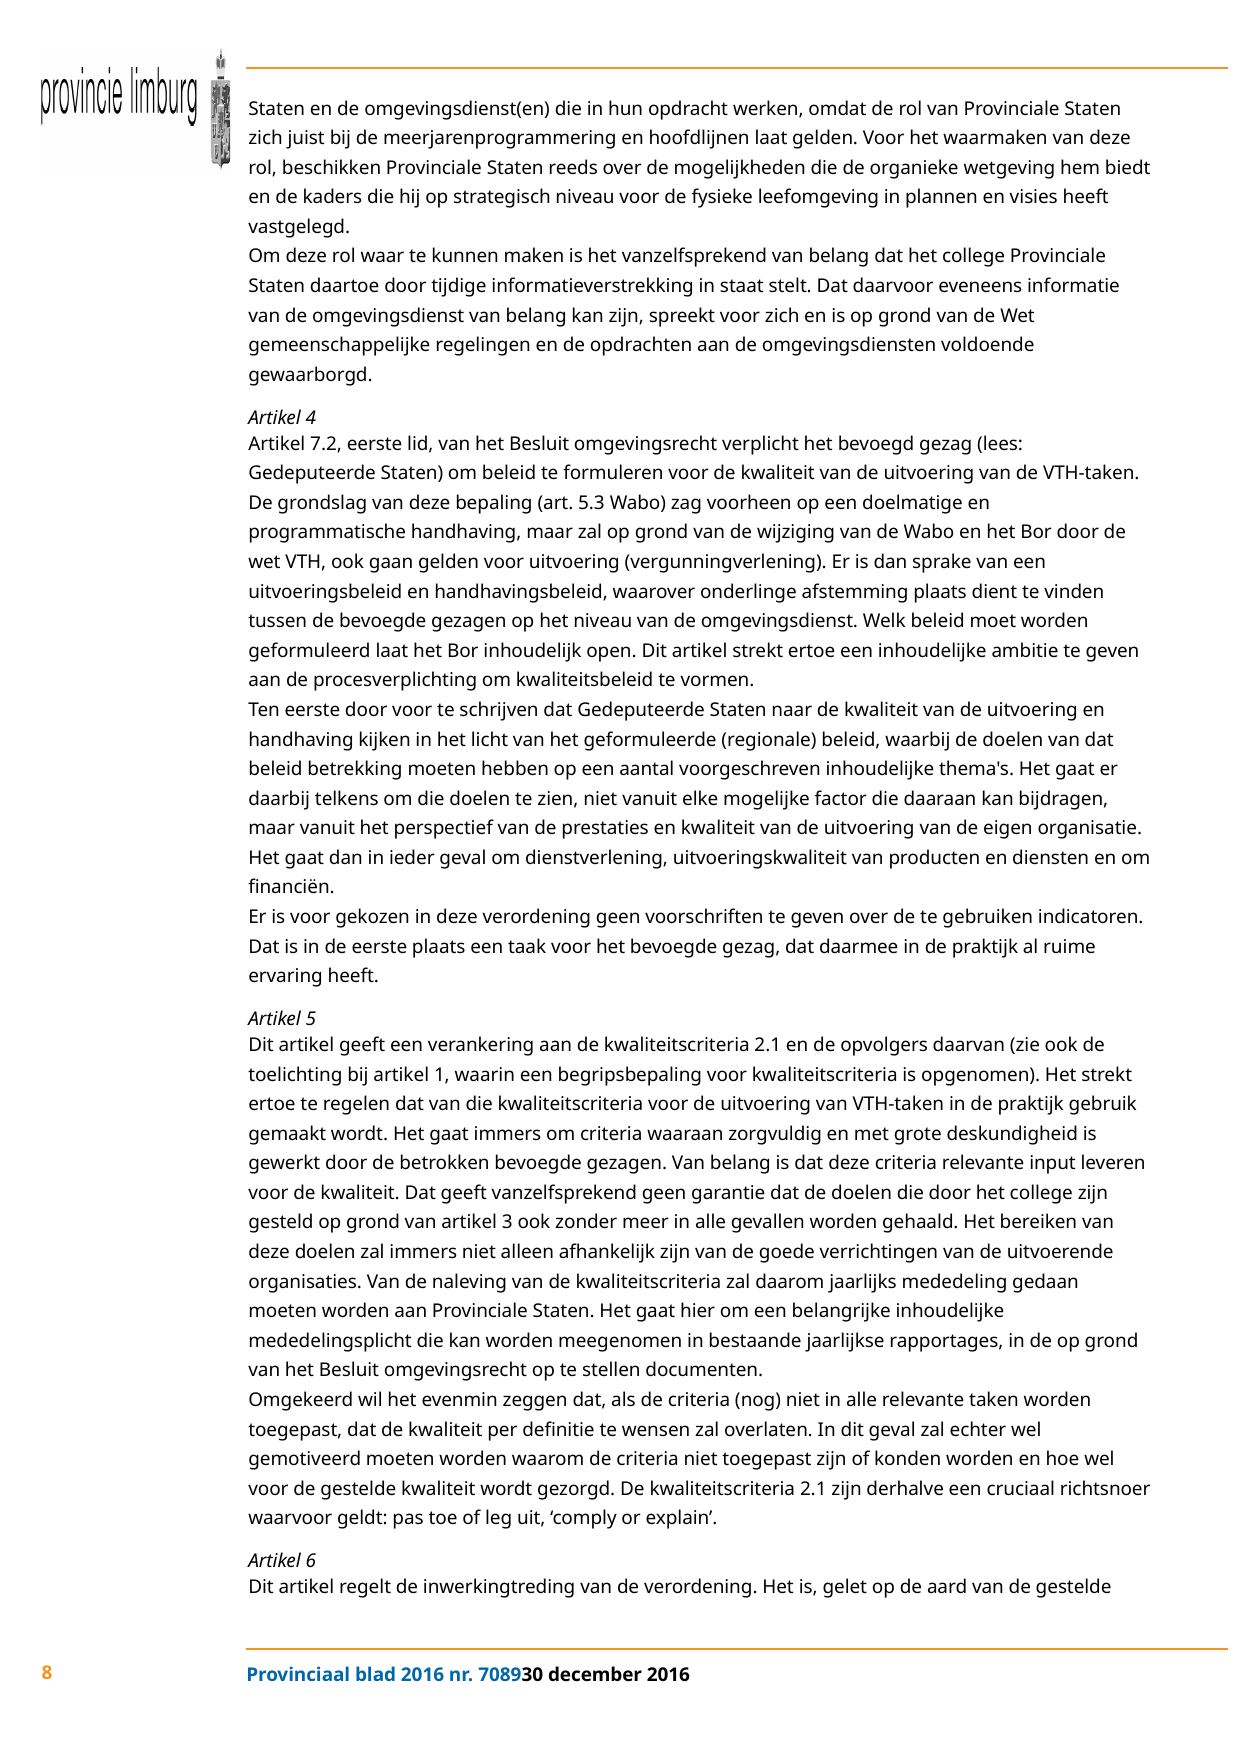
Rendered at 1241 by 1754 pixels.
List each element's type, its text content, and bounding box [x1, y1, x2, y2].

text Artikel 7.2, eerste lid, van het Besluit omgevingsrecht verplicht het bevoegd gezag (lees: Gedeputeerde Staten) om beleid te formuleren voor de kwaliteit van de uitvoering van de VTH-taken. De grondslag van deze bepaling (art. 5.3 Wabo) zag voorheen op een doelmatige en programmatische handhaving, maar zal op grond van de wijziging van de Wabo en het Bor door de wet VTH, ook gaan gelden voor uitvoering (vergunningverlening). Er is dan sprake van een uitvoeringsbeleid en handhavingsbeleid, waarover onderlinge afstemming plaats dient te vinden tussen de bevoegde gezagen op het niveau van de omgevingsdienst. Welk beleid moet worden geformuleerd laat het Bor inhoudelijk open. Dit artikel strekt ertoe een inhoudelijke ambitie te geven aan de procesverplichting om kwaliteitsbeleid te vormen. [248, 430, 1152, 692]
text Dit artikel geeft een verankering aan de kwaliteitscriteria 2.1 en de opvolgers daarvan (zie ook de toelichting bij artikel 1, waarin een begripsbepaling voor kwaliteitscriteria is opgenomen). Het strekt ertoe te regelen dat van die kwaliteitscriteria voor de uitvoering van VTH-taken in de praktijk gebruik gemaakt wordt. Het gaat immers om criteria waaraan zorgvuldig en met grote deskundigheid is gewerkt door de betrokken bevoegde gezagen. Van belang is dat deze criteria relevante input leveren voor de kwaliteit. Dat geeft vanzelfsprekend geen garantie dat de doelen die door het college zijn gesteld op grond van artikel 3 ook zonder meer in alle gevallen worden gehaald. Het bereiken van deze doelen zal immers niet alleen afhankelijk zijn van de goede verrichtingen van de uitvoerende organisaties. Van de naleving van de kwaliteitscriteria zal daarom jaarlijks mededeling gedaan moeten worden aan Provinciale Staten. Het gaat hier om een belangrijke inhoudelijke mededelingsplicht die kan worden meegenomen in bestaande jaarlijkse rapportages, in de op grond van het Besluit omgevingsrecht op te stellen documenten. [248, 1031, 1152, 1382]
text Er is voor gekozen in deze verordening geen voorschriften te geven over de te gebruiken indicatoren. Dat is in de eerste plaats een taak voor het bevoegde gezag, dat daarmee in de praktijk al ruime ervaring heeft. [248, 903, 1152, 988]
text Staten en de omgevingsdienst(en) die in hun opdracht werken, omdat de rol van Provinciale Staten zich juist bij de meerjarenprogrammering en hoofdlijnen laat gelden. Voor het waarmaken van deze rol, beschikken Provinciale Staten reeds over de mogelijkheden die de organieke wetgeving hem biedt en de kaders die hij op strategisch niveau voor de fysieke leefomgeving in plannen en visies heeft vastgelegd. [248, 95, 1152, 239]
text Ten eerste door voor te schrijven dat Gedeputeerde Staten naar de kwaliteit van de uitvoering en handhaving kijken in het licht van het geformuleerde (regionale) beleid, waarbij de doelen van dat beleid betrekking moeten hebben op een aantal voorgeschreven inhoudelijke thema's. Het gaat er daarbij telkens om die doelen te zien, niet vanuit elke mogelijke factor die daaraan kan bijdragen, maar vanuit het perspectief van de prestaties en kwaliteit van de uitvoering van de eigen organisatie. Het gaat dan in ieder geval om dienstverlening, uitvoeringskwaliteit van producten en diensten en om financiën. [248, 696, 1152, 899]
text Dit artikel regelt de inwerkingtreding van de verordening. Het is, gelet op de aard van de gestelde [248, 1573, 1152, 1599]
text Om deze rol waar te kunnen maken is het vanzelfsprekend van belang dat het college Provinciale Staten daartoe door tijdige informatieverstrekking in staat stelt. Dat daarvoor eveneens informatie van de omgevingsdienst van belang kan zijn, spreekt voor zich en is op grond van de Wet gemeenschappelijke regelingen en de opdrachten aan de omgevingsdiensten voldoende gewaarborgd. [248, 243, 1152, 387]
text Artikel 4 [248, 404, 1152, 430]
text Omgekeerd wil het evenmin zeggen dat, als de criteria (nog) niet in alle relevante taken worden toegepast, dat de kwaliteit per definitie te wensen zal overlaten. In dit geval zal echter wel gemotiveerd moeten worden waarom de criteria niet toegepast zijn of konden worden en hoe wel voor de gestelde kwaliteit wordt gezorgd. De kwaliteitscriteria 2.1 zijn derhalve een cruciaal richtsnoer waarvoor geldt: pas toe of leg uit, ‘comply or explain’. [248, 1386, 1152, 1530]
picture [41, 47, 231, 172]
text Artikel 6 [248, 1548, 1152, 1573]
text Artikel 5 [248, 1006, 1152, 1031]
